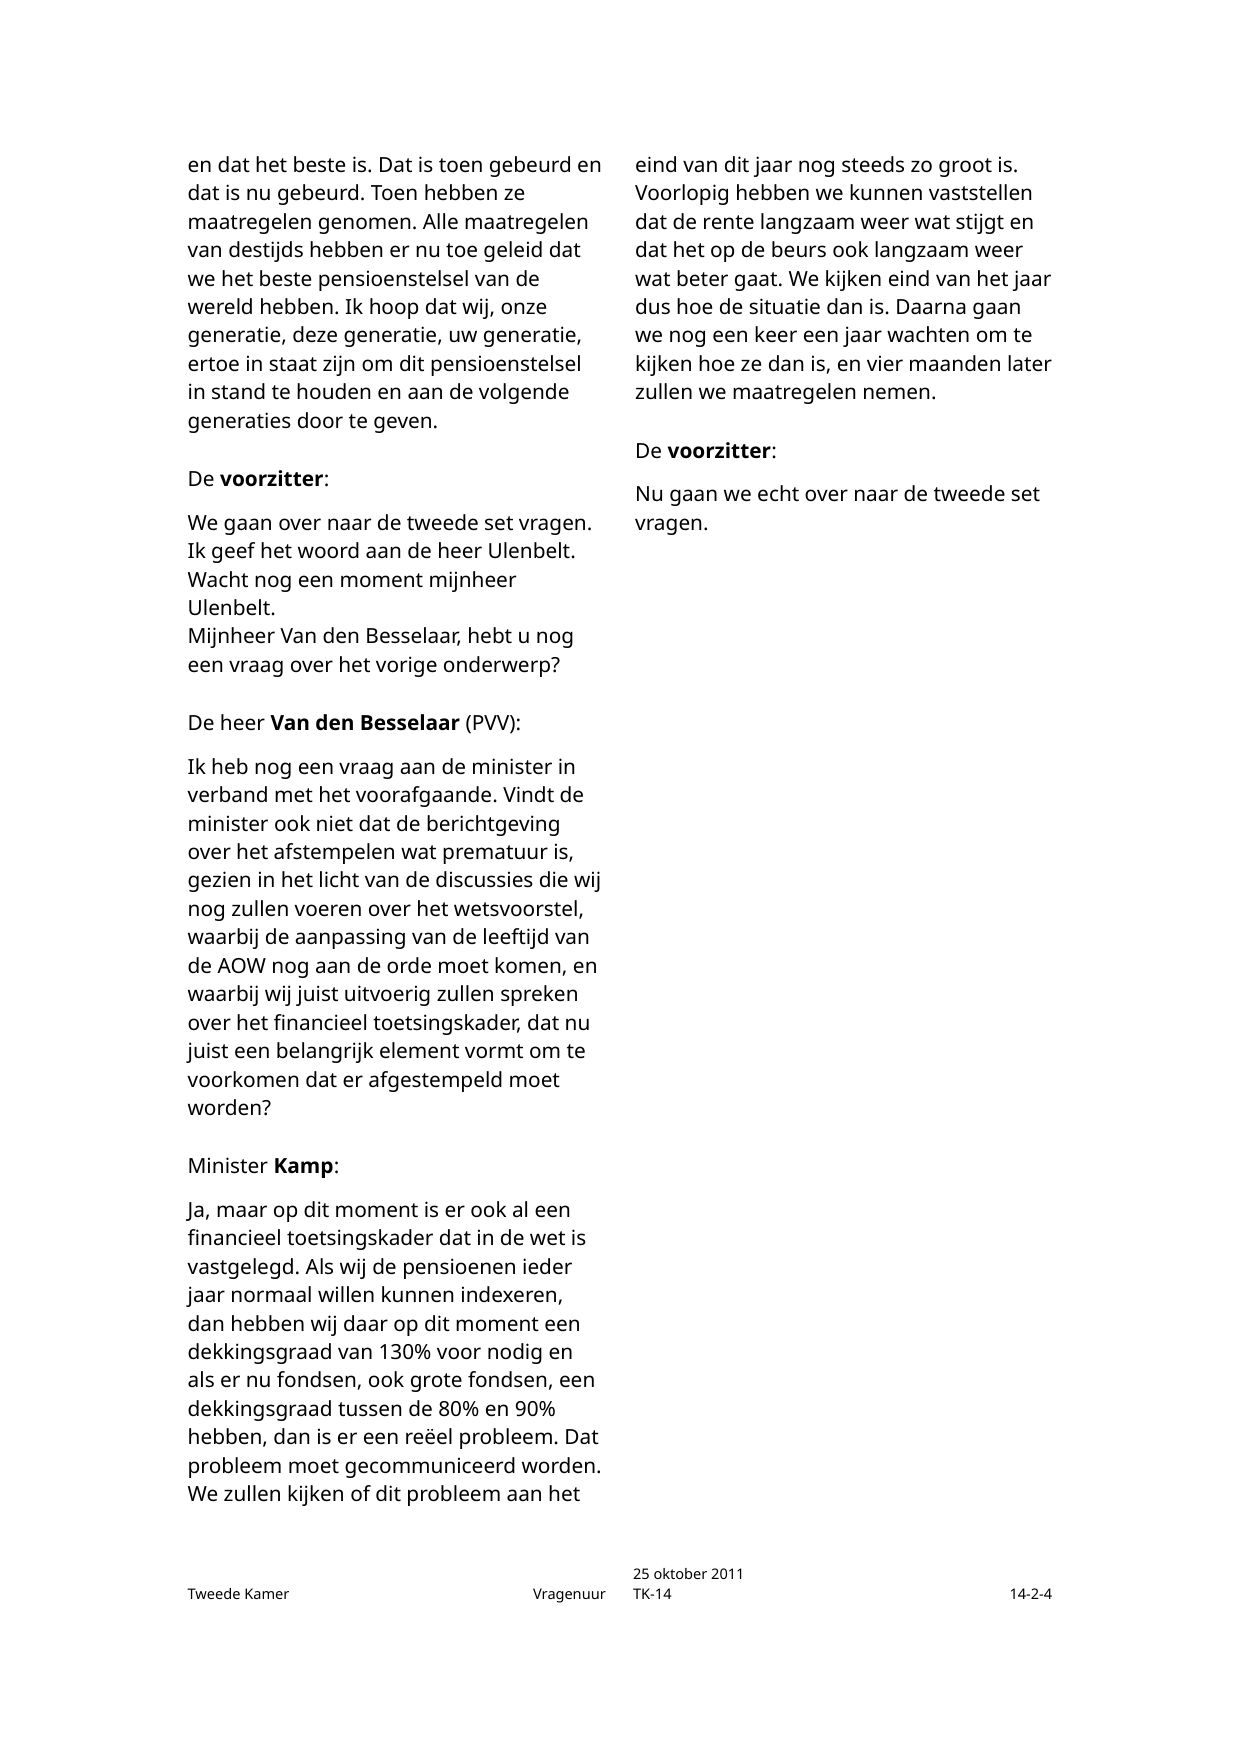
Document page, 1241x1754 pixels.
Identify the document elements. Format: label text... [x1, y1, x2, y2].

text Ja, maar op dit moment is er ook al een financieel toetsingskader dat in de wet is vastgelegd. Als wij de pensioenen ieder jaar normaal willen kunnen indexeren, dan hebben wij daar op dit moment een dekkingsgraad van 130% voor nodig en als er nu fondsen, ook grote fondsen, een dekkingsgraad tussen de 80% en 90% hebben, dan is er een reëel probleem. Dat probleem moet gecommuniceerd worden. We zullen kijken of dit probleem aan het [187, 1195, 605, 1508]
text eind van dit jaar nog steeds zo groot is. Voorlopig hebben we kunnen vaststellen dat de rente langzaam weer wat stijgt en dat het op de beurs ook langzaam weer wat beter gaat. We kijken eind van het jaar dus hoe de situatie dan is. Daarna gaan we nog een keer een jaar wachten om te kijken hoe ze dan is, en vier maanden later zullen we maatregelen nemen. [635, 150, 1053, 406]
text Minister Kamp: [187, 1152, 605, 1180]
text en dat het beste is. Dat is toen gebeurd en dat is nu gebeurd. Toen hebben ze maatregelen genomen. Alle maatregelen van destijds hebben er nu toe geleid dat we het beste pensioenstelsel van de wereld hebben. Ik hoop dat wij, onze generatie, deze generatie, uw generatie, ertoe in staat zijn om dit pensioenstelsel in stand te houden en aan de volgende generaties door te geven. [187, 150, 605, 434]
text We gaan over naar de tweede set vragen. Ik geef het woord aan de heer Ulenbelt. Wacht nog een moment mijnheer Ulenbelt. [187, 508, 605, 622]
text Mijnheer Van den Besselaar, hebt u nog een vraag over het vorige onderwerp? [187, 622, 605, 678]
text Nu gaan we echt over naar de tweede set vragen. [635, 479, 1053, 536]
text Ik heb nog een vraag aan de minister in verband met het voorafgaande. Vindt de minister ook niet dat de berichtgeving over het afstempelen wat prematuur is, gezien in het licht van de discussies die wij nog zullen voeren over het wetsvoorstel, waarbij de aanpassing van de leeftijd van de AOW nog aan de orde moet komen, en waarbij wij juist uitvoerig zullen spreken over het financieel toetsingskader, dat nu juist een belangrijk element vormt om te voorkomen dat er afgestempeld moet worden? [187, 752, 605, 1122]
text De heer Van den Besselaar (PVV): [187, 708, 605, 737]
text De voorzitter: [187, 464, 605, 493]
text De voorzitter: [635, 436, 1053, 464]
